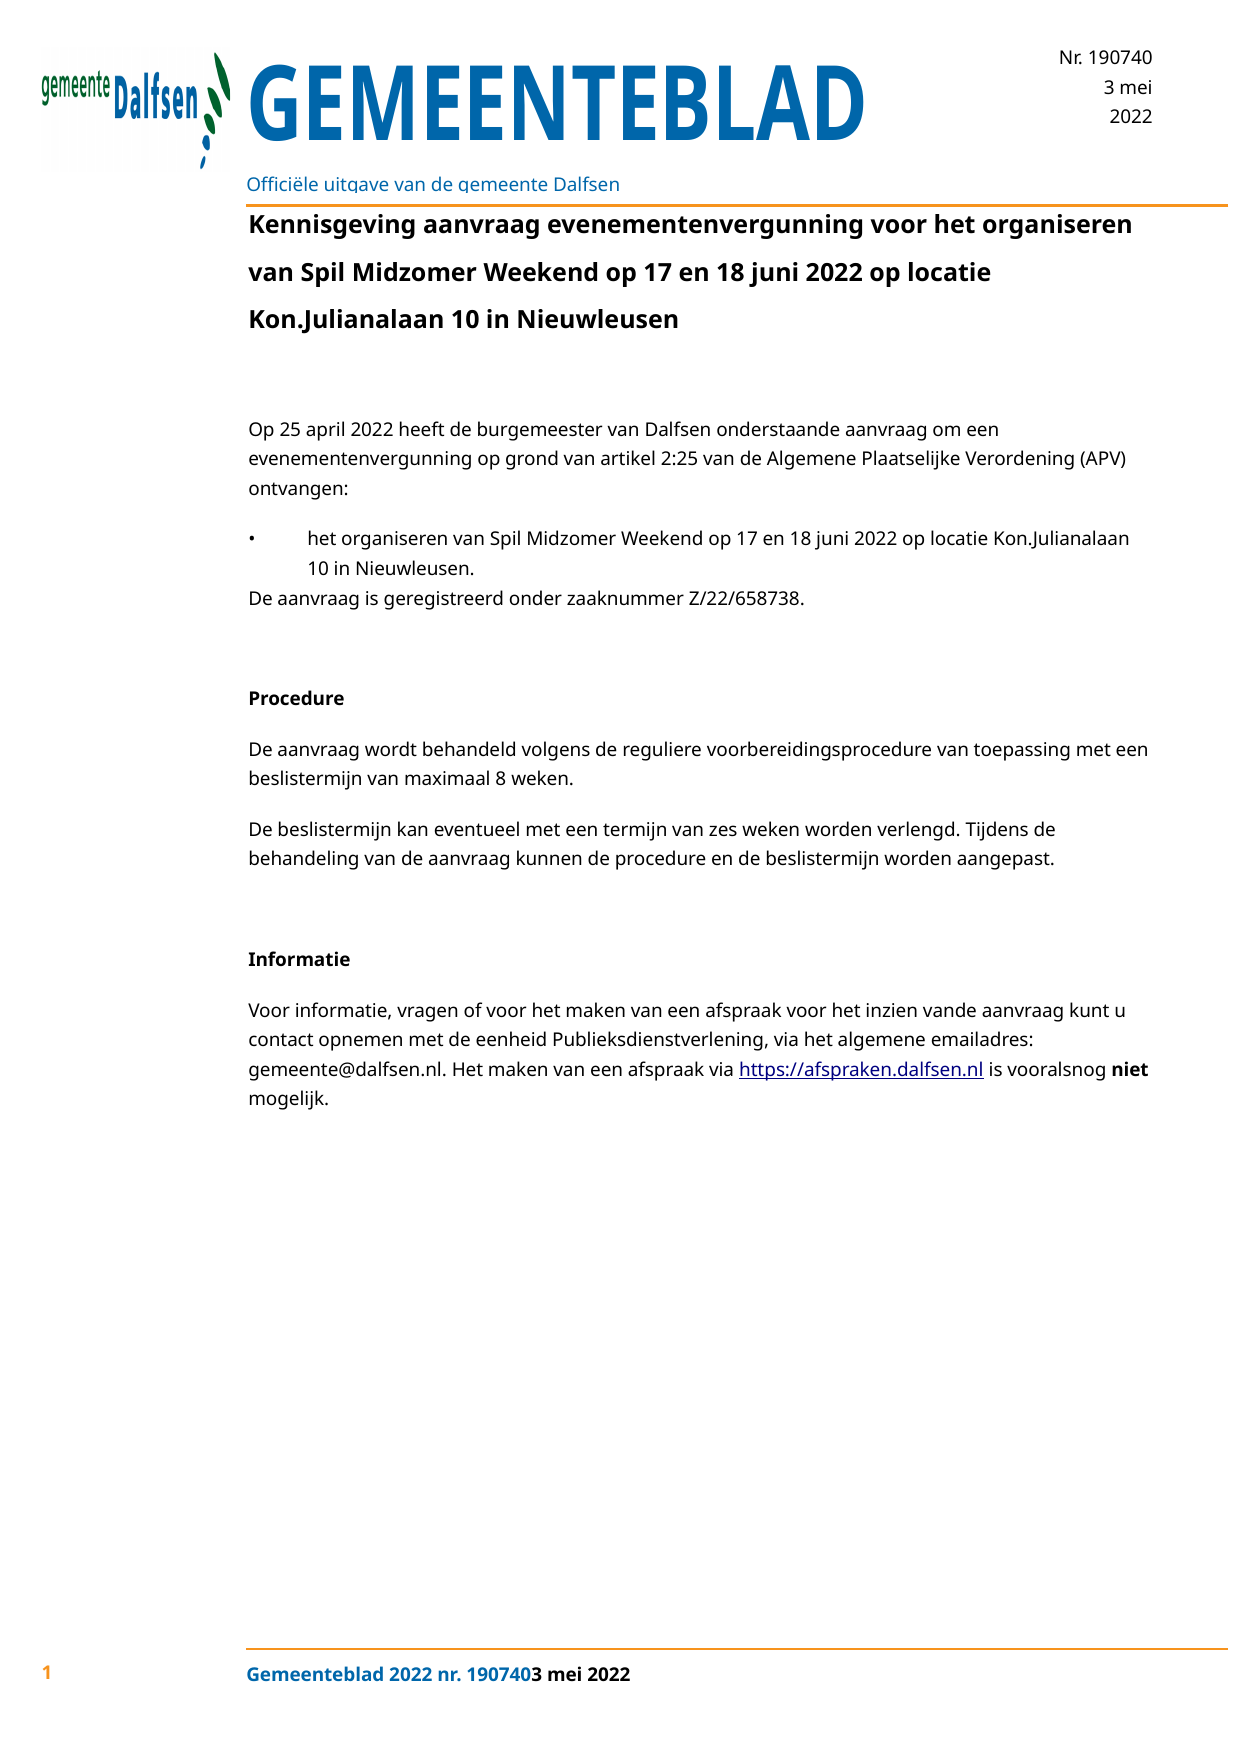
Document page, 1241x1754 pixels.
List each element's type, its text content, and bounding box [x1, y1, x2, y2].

text Voor informatie, vragen of voor het maken van een afspraak voor het inzien vande aanvraag kunt u contact opnemen met de eenheid Publieksdienstverlening, via het algemene emailadres: gemeente@dalfsen.nl. Het maken van een afspraak via https://afspraken.dalfsen.nl is vooralsnog niet mogelijk. [248, 997, 1152, 1111]
text Op 25 april 2022 heeft de burgemeester van Dalfsen onderstaande aanvraag om een evenementenvergunning op grond van artikel 2:25 van de Algemene Plaatselijke Verordening (APV) ontvangen: [248, 416, 1152, 501]
text De beslistermijn kan eventueel met een termijn van zes weken worden verlengd. Tijdens de behandeling van de aanvraag kunnen de procedure en de beslistermijn worden aangepast. [248, 816, 1152, 871]
text De aanvraag is geregistreerd onder zaaknummer Z/22/658738. [248, 585, 1152, 610]
picture [41, 47, 231, 172]
text De aanvraag wordt behandeld volgens de reguliere voorbereidingsprocedure van toepassing met een beslistermijn van maximaal 8 weken. [248, 736, 1152, 791]
text Procedure [248, 686, 1152, 711]
list het organiseren van Spil Midzomer Weekend op 17 en 18 juni 2022 op locatie Kon.Julianalaan 10 in Nieuwleusen. [248, 526, 1152, 581]
text Kennisgeving aanvraag evenementenvergunning voor het organiseren van Spil Midzomer Weekend op 17 en 18 juni 2022 op locatie Kon.Julianalaan 10 in Nieuwleusen [248, 207, 1152, 336]
text Informatie [248, 946, 1152, 972]
